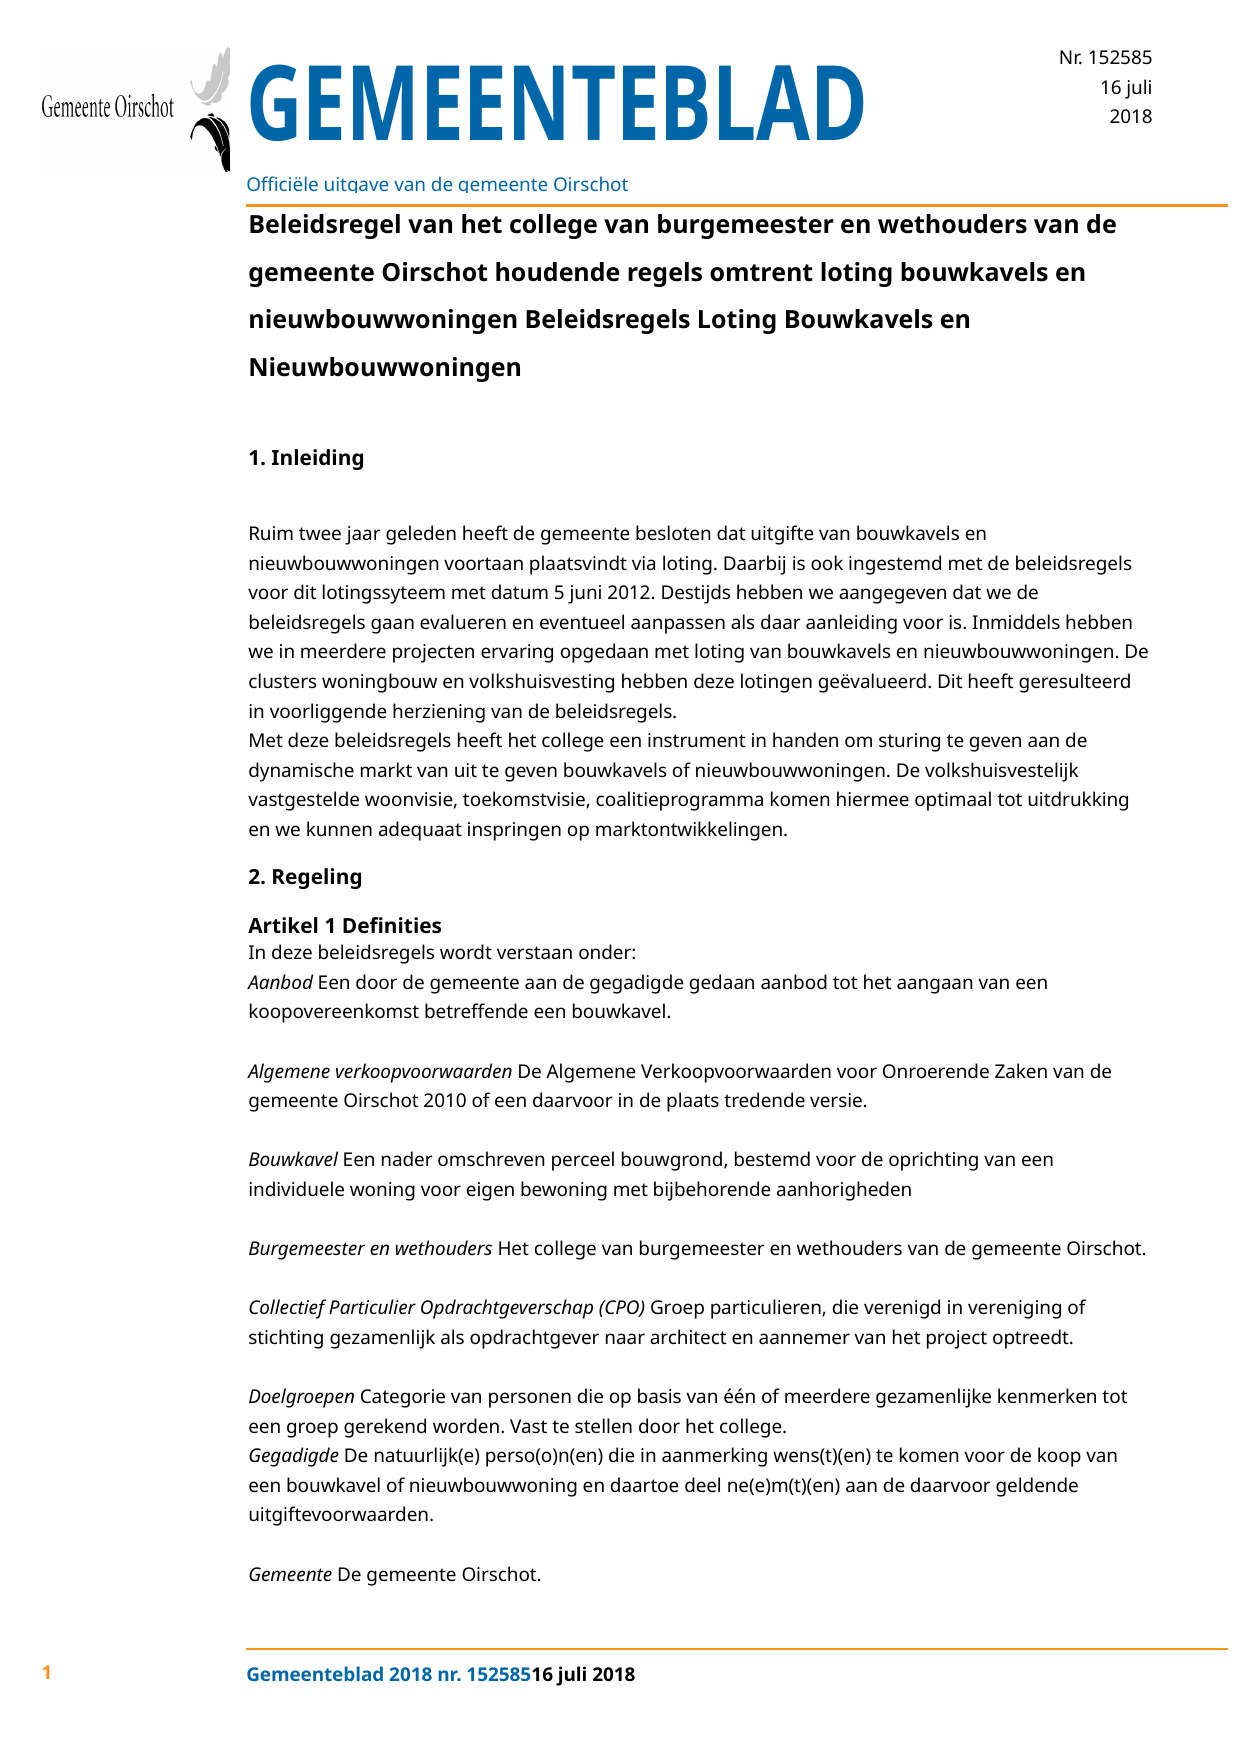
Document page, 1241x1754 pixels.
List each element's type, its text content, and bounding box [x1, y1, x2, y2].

text Met deze beleidsregels heeft het college een instrument in handen om sturing te geven aan de dynamische markt van uit te geven bouwkavels of nieuwbouwwoningen. De volkshuisvestelijk vastgestelde woonvisie, toekomstvisie, coalitieprogramma komen hiermee optimaal tot uitdrukking en we kunnen adequaat inspringen op marktontwikkelingen. [248, 727, 1152, 842]
text 2. Regeling [248, 862, 1152, 890]
text Gegadigde De natuurlijk(e) perso(o)n(en) die in aanmerking wens(t)(en) te komen voor de koop van een bouwkavel of nieuwbouwwoning en daartoe deel ne(e)m(t)(en) aan de daarvoor geldende uitgiftevoorwaarden. [248, 1442, 1152, 1527]
text In deze beleidsregels wordt verstaan onder: [248, 939, 1152, 965]
text Collectief Particulier Opdrachtgeverschap (CPO) Groep particulieren, die verenigd in vereniging of stichting gezamenlijk als opdrachtgever naar architect en aannemer van het project optreedt. [248, 1294, 1152, 1350]
text Aanbod Een door de gemeente aan de gegadigde gedaan aanbod tot het aangaan van een koopovereenkomst betreffende een bouwkavel. [248, 969, 1152, 1024]
text Ruim twee jaar geleden heeft de gemeente besloten dat uitgifte van bouwkavels en nieuwbouwwoningen voortaan plaatsvindt via loting. Daarbij is ook ingestemd met de beleidsregels voor dit lotingssyteem met datum 5 juni 2012. Destijds hebben we aangegeven dat we de beleidsregels gaan evalueren en eventueel aanpassen als daar aanleiding voor is. Inmiddels hebben we in meerdere projecten ervaring opgedaan met loting van bouwkavels en nieuwbouwwoningen. De clusters woningbouw en volkshuisvesting hebben deze lotingen geëvalueerd. Dit heeft geresulteerd in voorliggende herziening van de beleidsregels. [248, 520, 1152, 724]
text Burgemeester en wethouders Het college van burgemeester en wethouders van de gemeente Oirschot. [248, 1235, 1152, 1261]
text Gemeente De gemeente Oirschot. [248, 1561, 1152, 1587]
text Doelgroepen Categorie van personen die op basis van één of meerdere gezamenlijke kenmerken tot een groep gerekend worden. Vast te stellen door het college. [248, 1383, 1152, 1439]
text 1. Inleiding [248, 443, 1152, 471]
text Artikel 1 Definities [248, 911, 1152, 939]
picture [41, 47, 231, 172]
text Bouwkavel Een nader omschreven perceel bouwgrond, bestemd voor de oprichting van een individuele woning voor eigen bewoning met bijbehorende aanhorigheden [248, 1147, 1152, 1202]
text Beleidsregel van het college van burgemeester en wethouders van de gemeente Oirschot houdende regels omtrent loting bouwkavels en nieuwbouwwoningen Beleidsregels Loting Bouwkavels en Nieuwbouwwoningen [248, 207, 1152, 384]
text Algemene verkoopvoorwaarden De Algemene Verkoopvoorwaarden voor Onroerende Zaken van de gemeente Oirschot 2010 of een daarvoor in de plaats tredende versie. [248, 1058, 1152, 1113]
